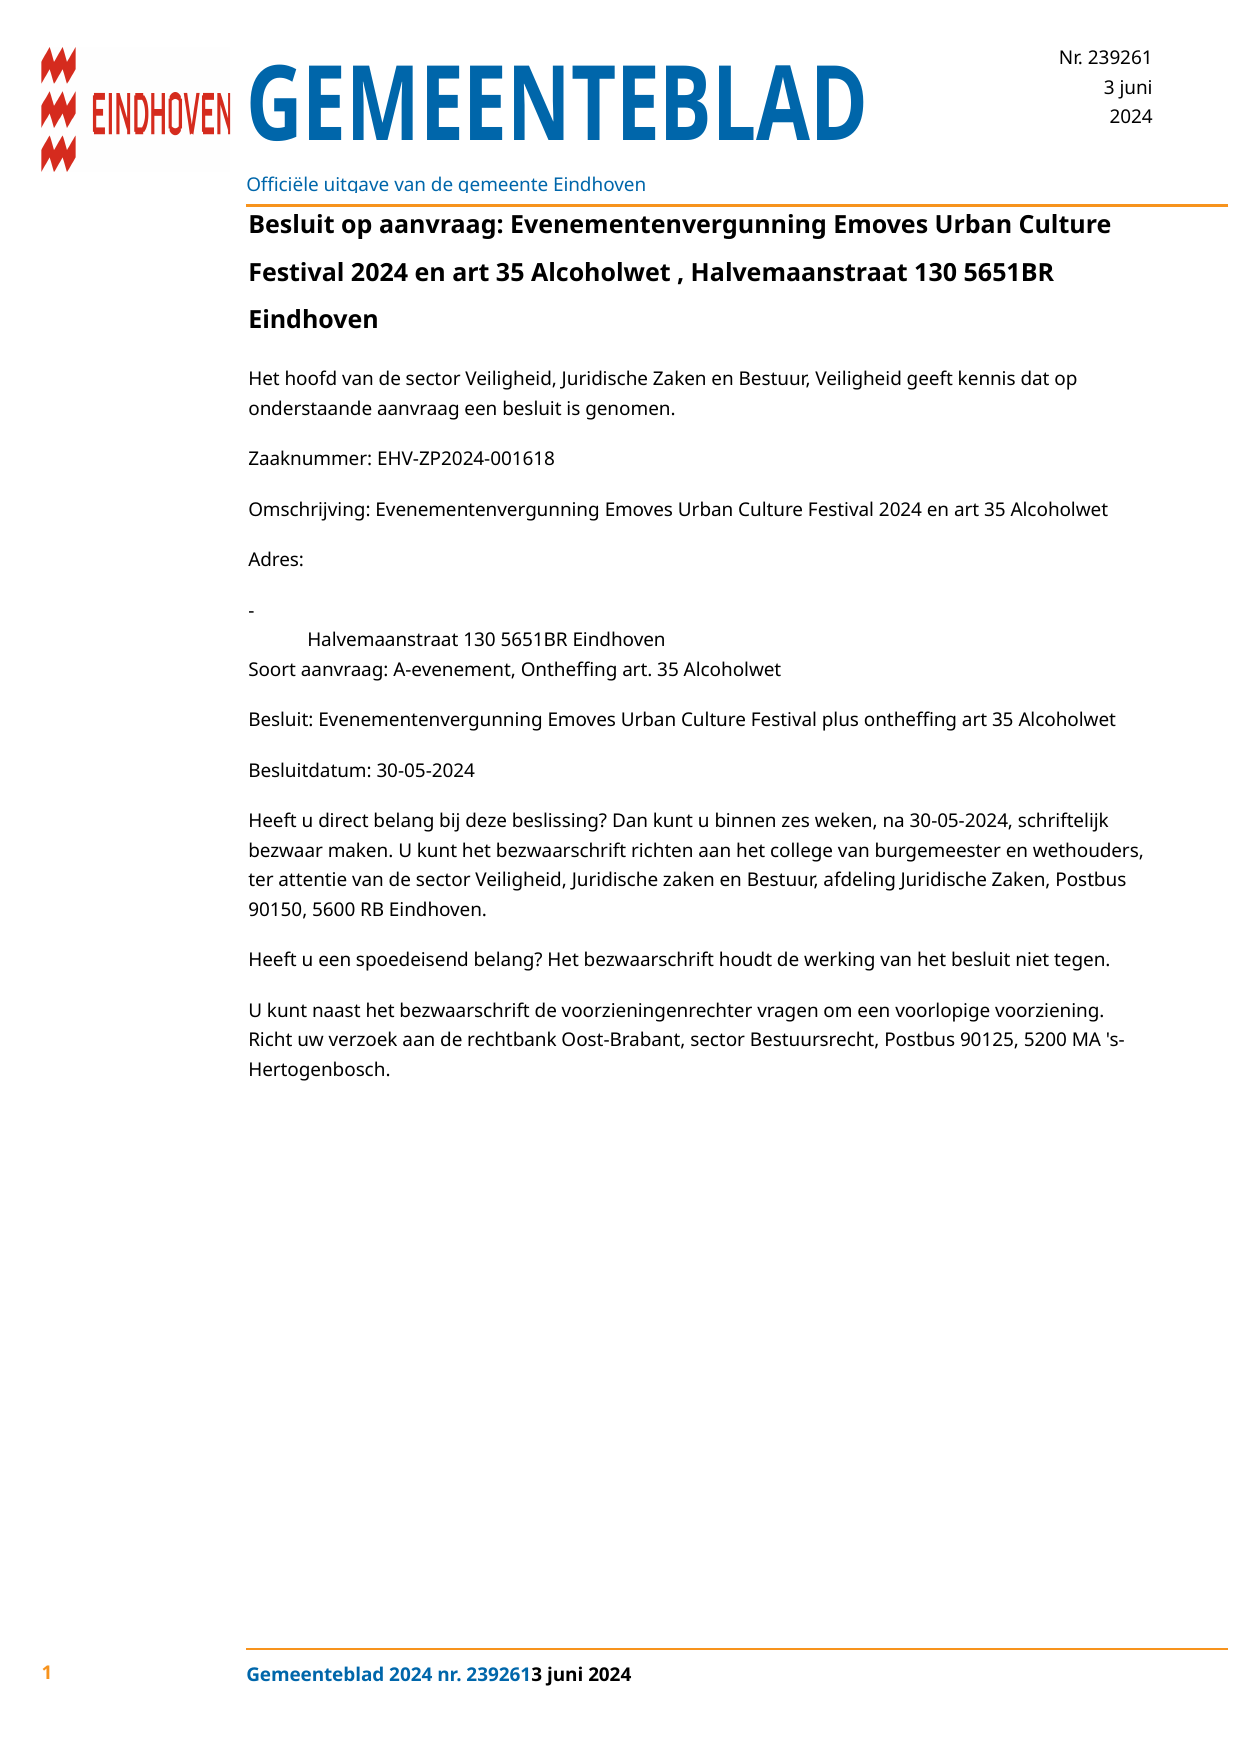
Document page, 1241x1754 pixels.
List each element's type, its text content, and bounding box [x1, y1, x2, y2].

text Besluitdatum: 30-05-2024 [248, 757, 1152, 782]
text Besluit: Evenementenvergunning Emoves Urban Culture Festival plus ontheffing art 35 Alcoholwet [248, 706, 1152, 732]
text Het hoofd van de sector Veiligheid, Juridische Zaken en Bestuur, Veiligheid geeft kennis dat op onderstaande aanvraag een besluit is genomen. [248, 366, 1152, 421]
text Heeft u een spoedeisend belang? Het bezwaarschrift houdt de werking van het besluit niet tegen. [248, 946, 1152, 972]
text Adres: [248, 546, 1152, 572]
text Omschrijving: Evenementenvergunning Emoves Urban Culture Festival 2024 en art 35 Alcoholwet [248, 496, 1152, 522]
text Zaaknummer: EHV-ZP2024-001618 [248, 446, 1152, 471]
text Besluit op aanvraag: Evenementenvergunning Emoves Urban Culture Festival 2024 en art 35 Alcoholwet , Halvemaanstraat 130 5651BR Eindhoven [248, 207, 1152, 336]
text U kunt naast het bezwaarschrift de voorzieningenrechter vragen om een voorlopige voorziening. Richt uw verzoek aan de rechtbank Oost-Brabant, sector Bestuursrecht, Postbus 90125, 5200 MA 's-Hertogenbosch. [248, 997, 1152, 1082]
text Soort aanvraag: A-evenement, Ontheffing art. 35 Alcoholwet [248, 656, 1152, 682]
list Halvemaanstraat 130 5651BR Eindhoven [248, 626, 1152, 652]
text Heeft u direct belang bij deze beslissing? Dan kunt u binnen zes weken, na 30-05-2024, schriftelijk bezwaar maken. U kunt het bezwaarschrift richten aan het college van burgemeester en wethouders, ter attentie van de sector Veiligheid, Juridische zaken en Bestuur, afdeling Juridische Zaken, Postbus 90150, 5600 RB Eindhoven. [248, 807, 1152, 922]
picture [41, 47, 231, 172]
